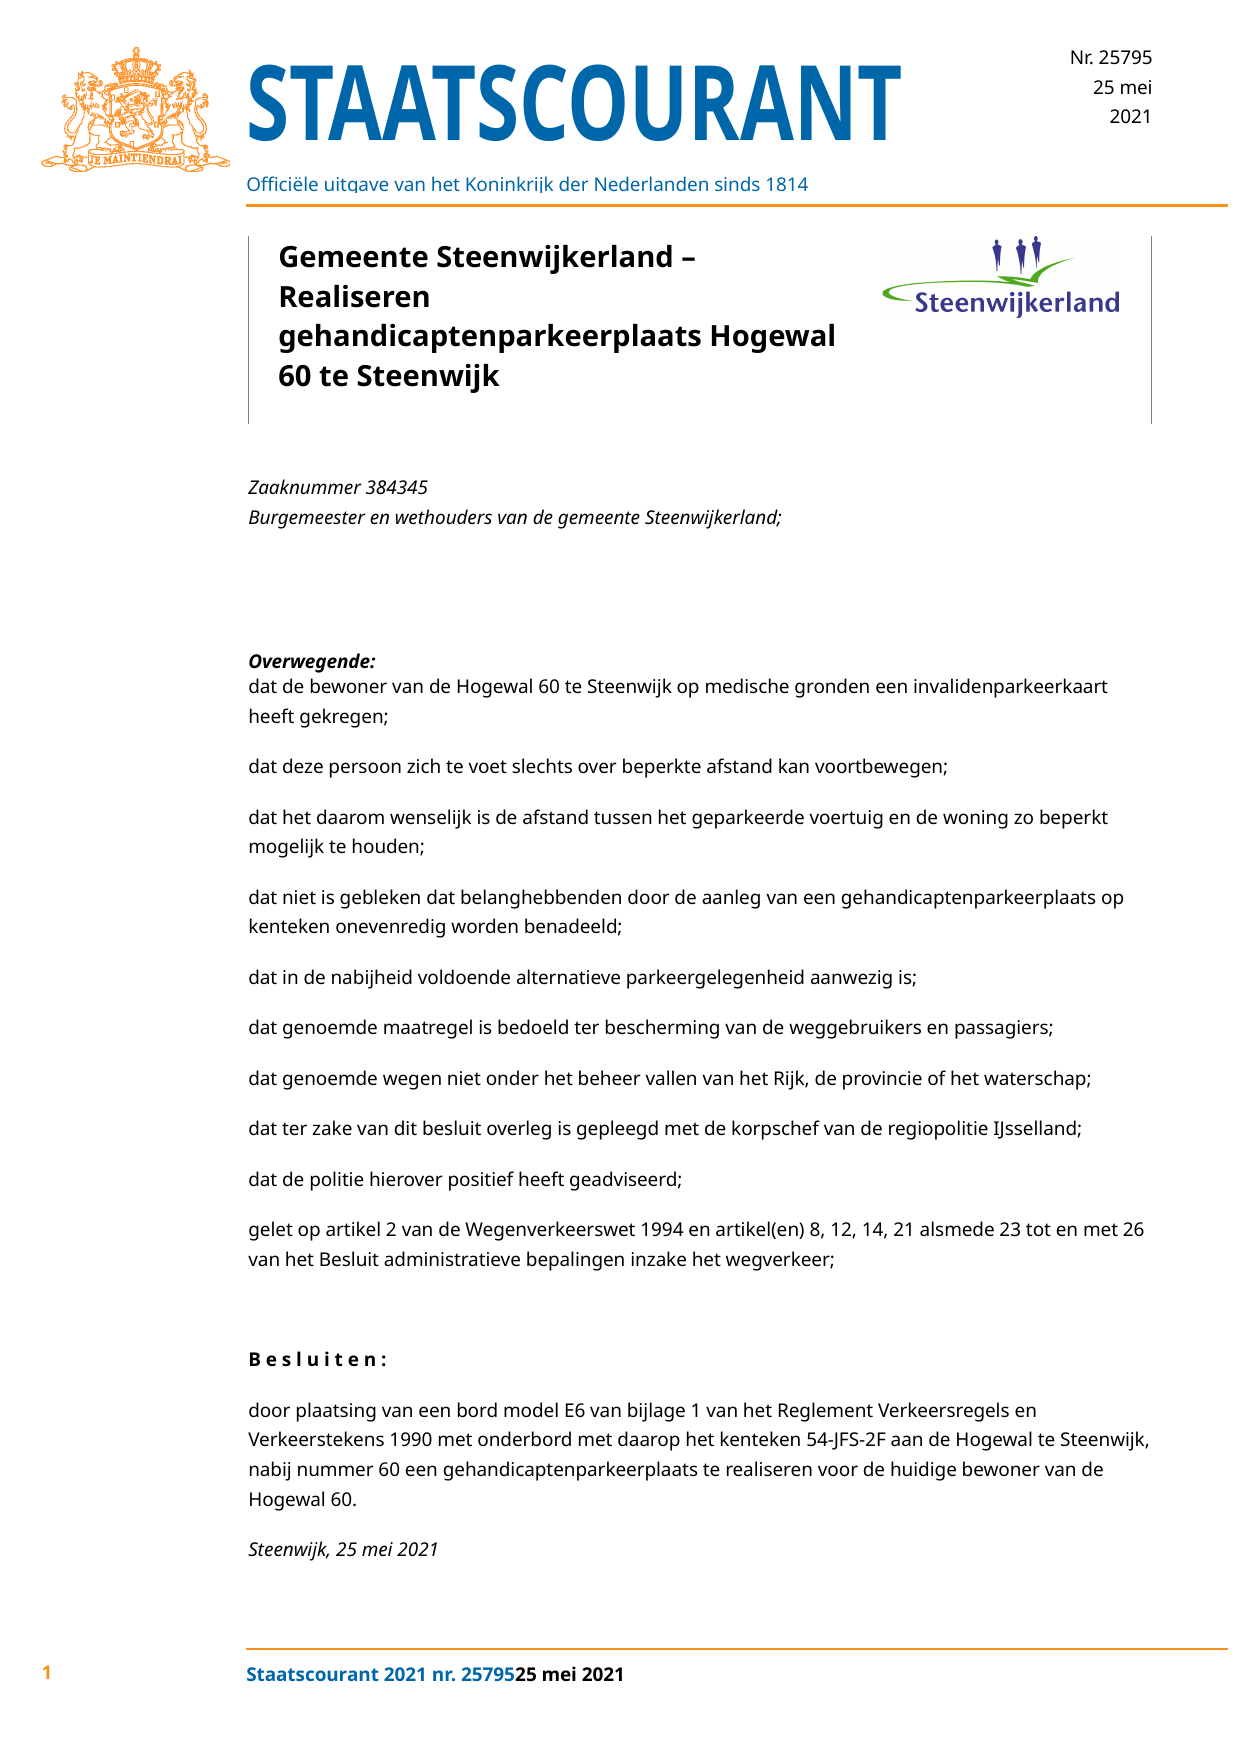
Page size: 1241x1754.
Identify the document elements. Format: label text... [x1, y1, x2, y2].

text dat deze persoon zich te voet slechts over beperkte afstand kan voortbewegen; [248, 754, 1152, 779]
picture [41, 47, 231, 172]
text dat niet is gebleken dat belanghebbenden door de aanleg van een gehandicaptenparkeerplaats op kenteken onevenredig worden benadeeld; [248, 884, 1152, 939]
text B e s l u i t e n : [248, 1347, 1152, 1372]
table_header [850, 236, 1151, 424]
text dat in de nabijheid voldoende alternatieve parkeergelegenheid aanwezig is; [248, 964, 1152, 990]
text dat de politie hierover positief heeft geadviseerd; [248, 1166, 1152, 1191]
text Burgemeester en wethouders van de gemeente Steenwijkerland; [248, 504, 1152, 530]
text dat ter zake van dit besluit overleg is gepleegd met de korpschef van de regiopolitie IJsselland; [248, 1115, 1152, 1141]
text Steenwijk, 25 mei 2021 [248, 1536, 1152, 1562]
picture [882, 236, 1119, 318]
text dat de bewoner van de Hogewal 60 te Steenwijk op medische gronden een invalidenparkeerkaart heeft gekregen; [248, 674, 1152, 729]
text dat het daarom wenselijk is de afstand tussen het geparkeerde voertuig en de woning zo beperkt mogelijk te houden; [248, 804, 1152, 859]
text gelet op artikel 2 van de Wegenverkeerswet 1994 en artikel(en) 8, 12, 14, 21 alsmede 23 tot en met 26 van het Besluit administratieve bepalingen inzake het wegverkeer; [248, 1216, 1152, 1271]
text Overwegende: [248, 648, 1152, 674]
table_header Gemeente Steenwijkerland – Realiseren gehandicaptenparkeerplaats Hogewal 60 te Steenwijk [249, 236, 850, 424]
text dat genoemde wegen niet onder het beheer vallen van het Rijk, de provincie of het waterschap; [248, 1065, 1152, 1091]
text door plaatsing van een bord model E6 van bijlage 1 van het Reglement Verkeersregels en Verkeerstekens 1990 met onderbord met daarop het kenteken 54-JFS-2F aan de Hogewal te Steenwijk, nabij nummer 60 een gehandicaptenparkeerplaats te realiseren voor de huidige bewoner van de Hogewal 60. [248, 1397, 1152, 1511]
text dat genoemde maatregel is bedoeld ter bescherming van de weggebruikers en passagiers; [248, 1014, 1152, 1040]
text Zaaknummer 384345 [248, 474, 1152, 500]
